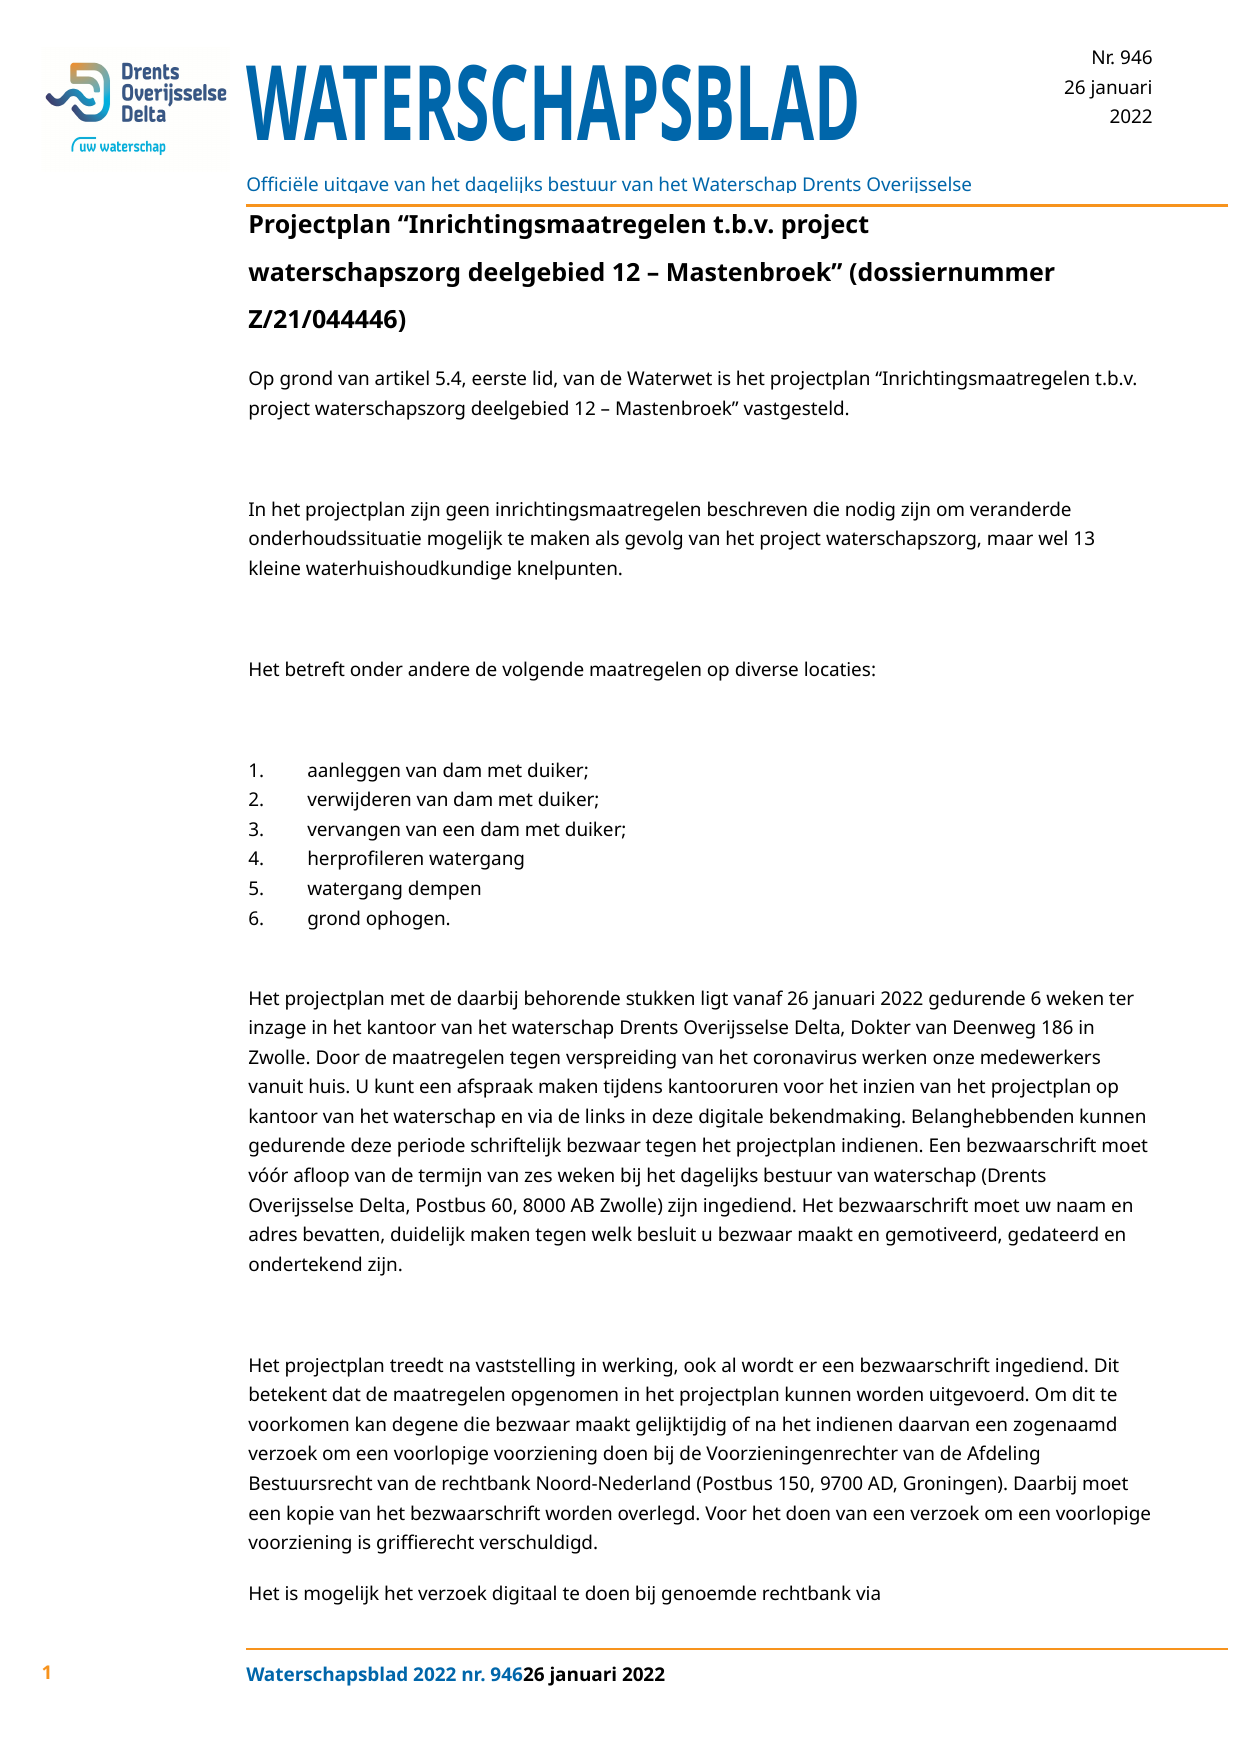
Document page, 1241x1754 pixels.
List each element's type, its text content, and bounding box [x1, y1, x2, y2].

list grond ophogen. [248, 905, 1152, 930]
text Het projectplan treedt na vaststelling in werking, ook al wordt er een bezwaarschrift ingediend. Dit betekent dat de maatregelen opgenomen in het projectplan kunnen worden uitgevoerd. Om dit te voorkomen kan degene die bezwaar maakt gelijktijdig of na het indienen daarvan een zogenaamd verzoek om een voorlopige voorziening doen bij de Voorzieningenrechter van de Afdeling Bestuursrecht van de rechtbank Noord-Nederland (Postbus 150, 9700 AD, Groningen). Daarbij moet een kopie van het bezwaarschrift worden overlegd. Voor het doen van een verzoek om een voorlopige voorziening is griffierecht verschuldigd. [248, 1352, 1152, 1555]
list vervangen van een dam met duiker; [248, 816, 1152, 842]
list watergang dempen [248, 875, 1152, 901]
text Projectplan “Inrichtingsmaatregelen t.b.v. project waterschapszorg deelgebied 12 – Mastenbroek” (dossiernummer Z/21/044446) [248, 207, 1152, 336]
list herprofileren watergang [248, 846, 1152, 871]
text In het projectplan zijn geen inrichtingsmaatregelen beschreven die nodig zijn om veranderde onderhoudssituatie mogelijk te maken als gevolg van het project waterschapszorg, maar wel 13 kleine waterhuishoudkundige knelpunten. [248, 496, 1152, 581]
list verwijderen van dam met duiker; [248, 786, 1152, 812]
text Op grond van artikel 5.4, eerste lid, van de Waterwet is het projectplan “Inrichtingsmaatregelen t.b.v. project waterschapszorg deelgebied 12 – Mastenbroek” vastgesteld. [248, 366, 1152, 421]
text Het betreft onder andere de volgende maatregelen op diverse locaties: [248, 656, 1152, 682]
text Het is mogelijk het verzoek digitaal te doen bij genoemde rechtbank via [248, 1580, 1152, 1605]
text Het projectplan met de daarbij behorende stukken ligt vanaf 26 januari 2022 gedurende 6 weken ter inzage in het kantoor van het waterschap Drents Overijsselse Delta, Dokter van Deenweg 186 in Zwolle. Door de maatregelen tegen verspreiding van het coronavirus werken onze medewerkers vanuit huis. U kunt een afspraak maken tijdens kantooruren voor het inzien van het projectplan op kantoor van het waterschap en via de links in deze digitale bekendmaking. Belanghebbenden kunnen gedurende deze periode schriftelijk bezwaar tegen het projectplan indienen. Een bezwaarschrift moet vóór afloop van de termijn van zes weken bij het dagelijks bestuur van waterschap (Drents Overijsselse Delta, Postbus 60, 8000 AB Zwolle) zijn ingediend. Het bezwaarschrift moet uw naam en adres bevatten, duidelijk maken tegen welk besluit u bezwaar maakt en gemotiveerd, gedateerd en ondertekend zijn. [248, 985, 1152, 1277]
list aanleggen van dam met duiker; [248, 757, 1152, 782]
picture [41, 47, 231, 172]
